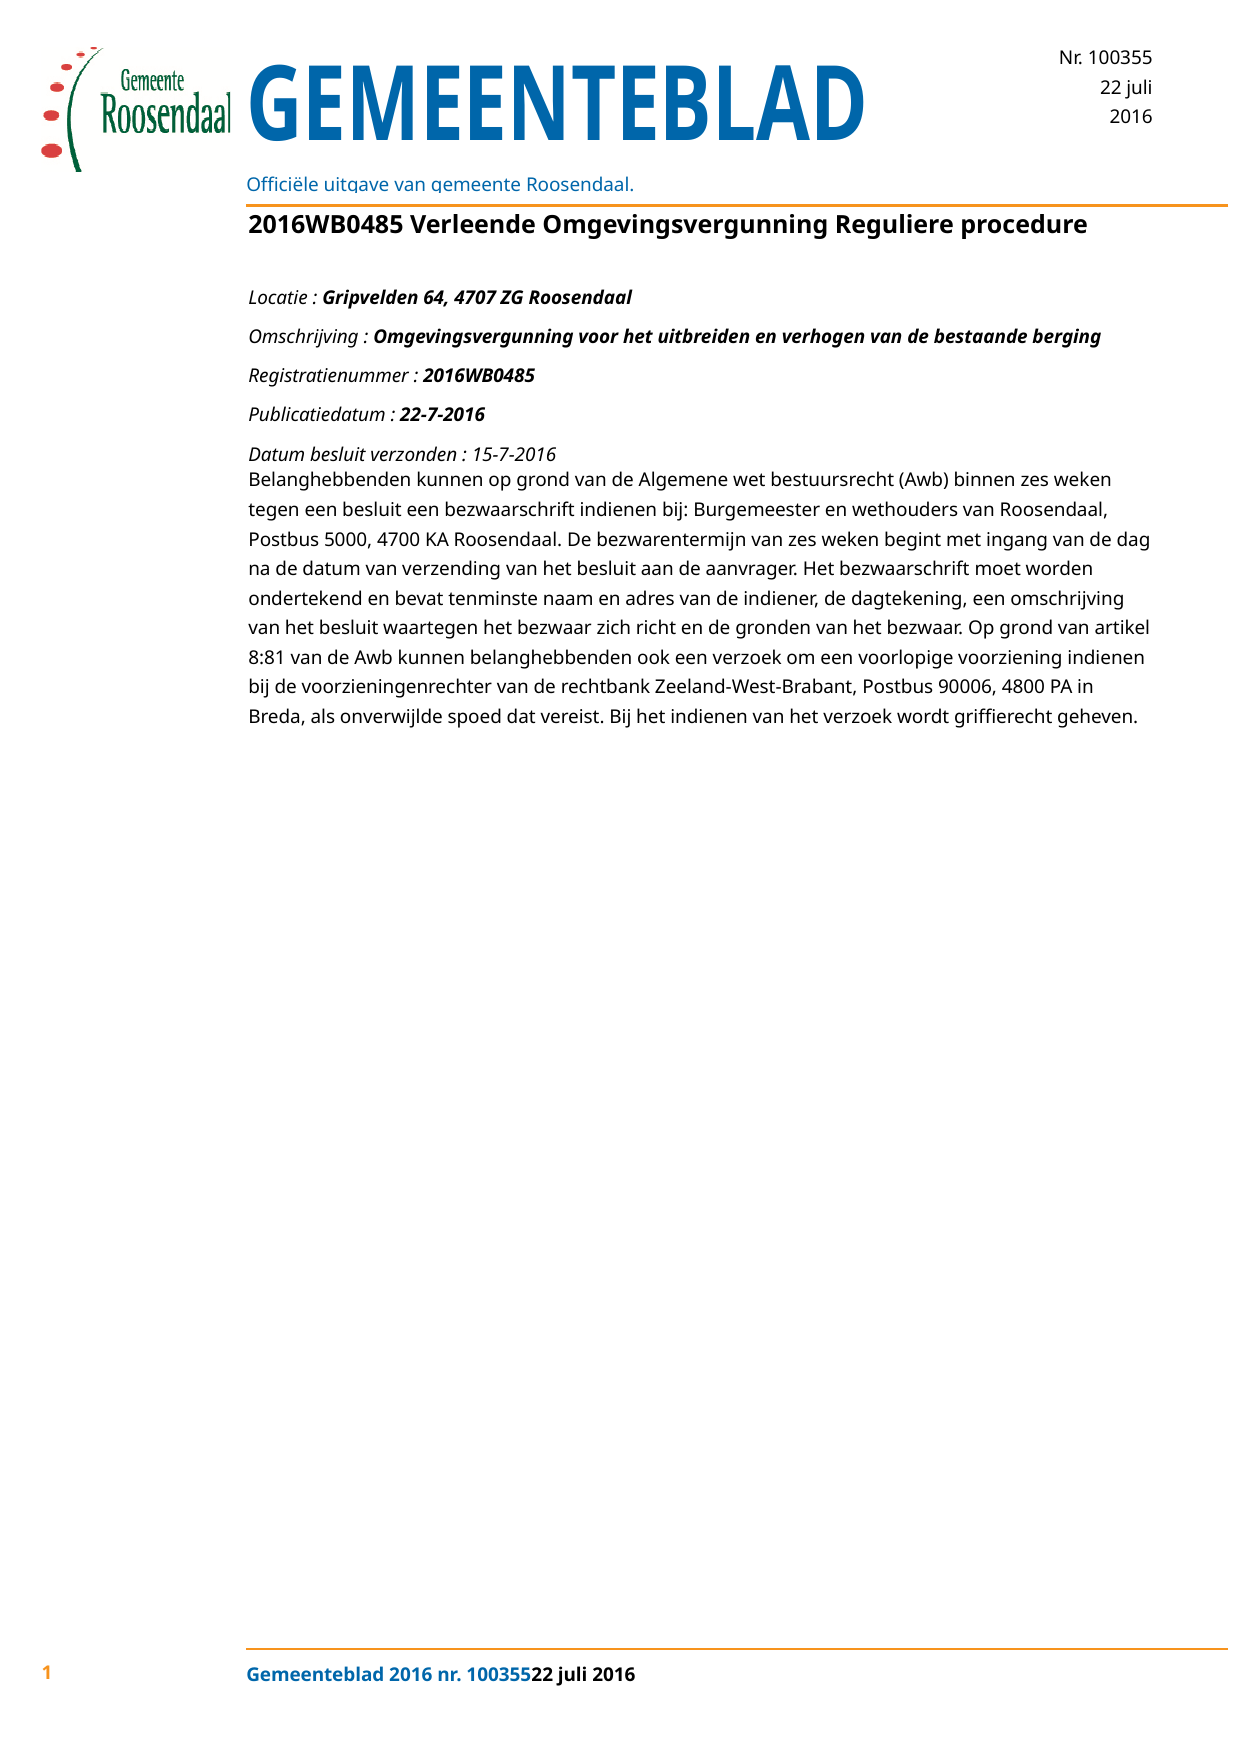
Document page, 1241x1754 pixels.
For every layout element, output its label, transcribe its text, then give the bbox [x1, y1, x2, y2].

text Publicatiedatum : 22-7-2016 [248, 402, 1152, 427]
text Locatie : Gripvelden 64, 4707 ZG Roosendaal [248, 284, 1152, 309]
text Omschrijving : Omgevingsvergunning voor het uitbreiden en verhogen van de bestaande berging [248, 323, 1152, 349]
text Datum besluit verzonden : 15-7-2016 [248, 441, 1152, 467]
text Belanghebbenden kunnen op grond van de Algemene wet bestuursrecht (Awb) binnen zes weken tegen een besluit een bezwaarschrift indienen bij: Burgemeester en wethouders van Roosendaal, Postbus 5000, 4700 KA Roosendaal. De bezwarentermijn van zes weken begint met ingang van de dag na de datum van verzending van het besluit aan de aanvrager. Het bezwaarschrift moet worden ondertekend en bevat tenminste naam en adres van de indiener, de dagtekening, een omschrijving van het besluit waartegen het bezwaar zich richt en de gronden van het bezwaar. Op grond van artikel 8:81 van de Awb kunnen belanghebbenden ook een verzoek om een voorlopige voorziening indienen bij de voorzieningenrechter van de rechtbank Zeeland-West-Brabant, Postbus 90006, 4800 PA in Breda, als onverwijlde spoed dat vereist. Bij het indienen van het verzoek wordt griffierecht geheven. [248, 467, 1152, 729]
text Registratienummer : 2016WB0485 [248, 362, 1152, 388]
picture [41, 47, 231, 172]
text 2016WB0485 Verleende Omgevingsvergunning Reguliere procedure [248, 207, 1152, 241]
